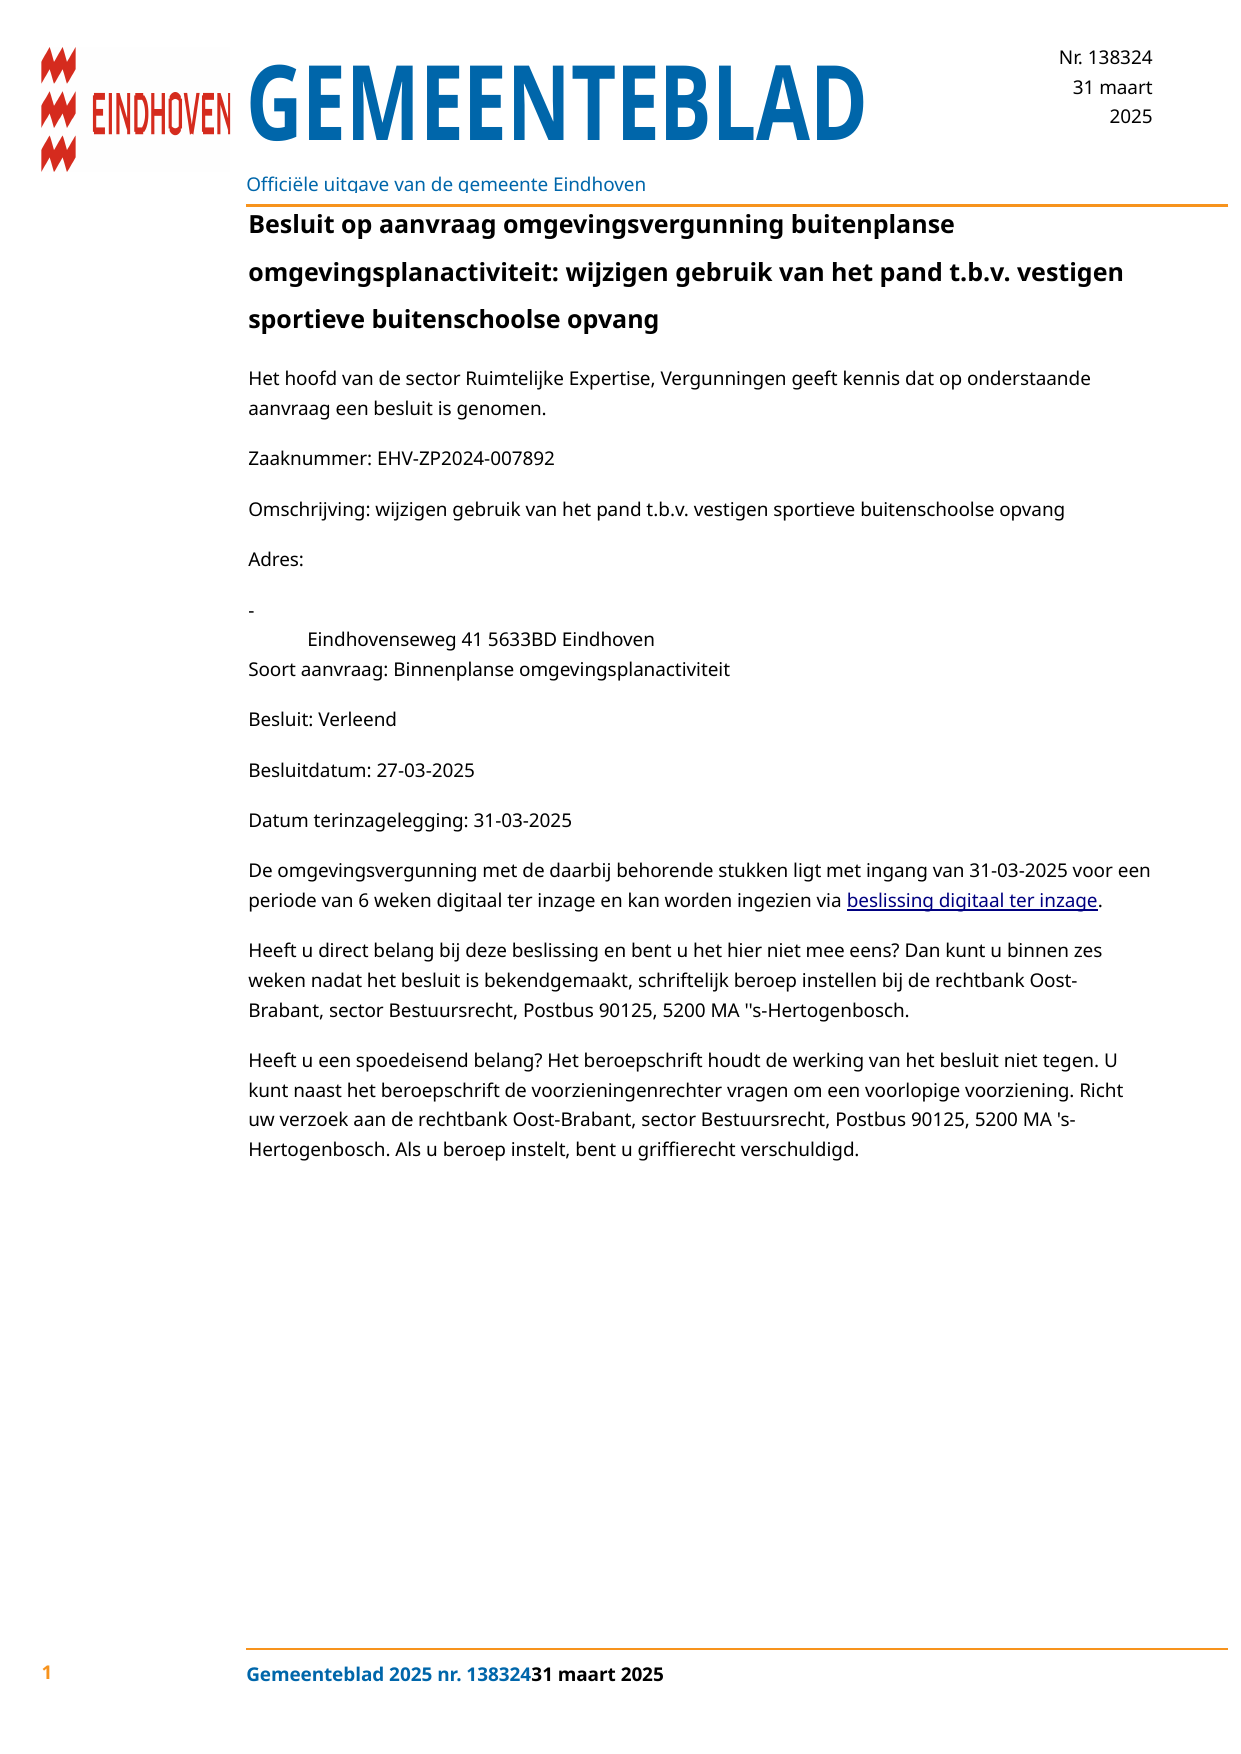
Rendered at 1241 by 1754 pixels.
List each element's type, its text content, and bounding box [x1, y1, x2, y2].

text Zaaknummer: EHV-ZP2024-007892 [248, 446, 1152, 471]
text Heeft u direct belang bij deze beslissing en bent u het hier niet mee eens? Dan kunt u binnen zes weken nadat het besluit is bekendgemaakt, schriftelijk beroep instellen bij de rechtbank Oost-Brabant, sector Bestuursrecht, Postbus 90125, 5200 MA ''s-Hertogenbosch. [248, 938, 1152, 1022]
text Adres: [248, 546, 1152, 572]
text Het hoofd van de sector Ruimtelijke Expertise, Vergunningen geeft kennis dat op onderstaande aanvraag een besluit is genomen. [248, 366, 1152, 421]
text Besluit op aanvraag omgevingsvergunning buitenplanse omgevingsplanactiviteit: wijzigen gebruik van het pand t.b.v. vestigen sportieve buitenschoolse opvang [248, 207, 1152, 336]
text Soort aanvraag: Binnenplanse omgevingsplanactiviteit [248, 656, 1152, 682]
picture [41, 47, 231, 172]
text Heeft u een spoedeisend belang? Het beroepschrift houdt de werking van het besluit niet tegen. U kunt naast het beroepschrift de voorzieningenrechter vragen om een voorlopige voorziening. Richt uw verzoek aan de rechtbank Oost-Brabant, sector Bestuursrecht, Postbus 90125, 5200 MA 's-Hertogenbosch. Als u beroep instelt, bent u griffierecht verschuldigd. [248, 1047, 1152, 1162]
text Datum terinzagelegging: 31-03-2025 [248, 807, 1152, 833]
text Omschrijving: wijzigen gebruik van het pand t.b.v. vestigen sportieve buitenschoolse opvang [248, 496, 1152, 522]
text Besluitdatum: 27-03-2025 [248, 757, 1152, 782]
text Besluit: Verleend [248, 706, 1152, 732]
text De omgevingsvergunning met de daarbij behorende stukken ligt met ingang van 31-03-2025 voor een periode van 6 weken digitaal ter inzage en kan worden ingezien via beslissing digitaal ter inzage. [248, 858, 1152, 913]
list Eindhovenseweg 41 5633BD Eindhoven [248, 626, 1152, 652]
